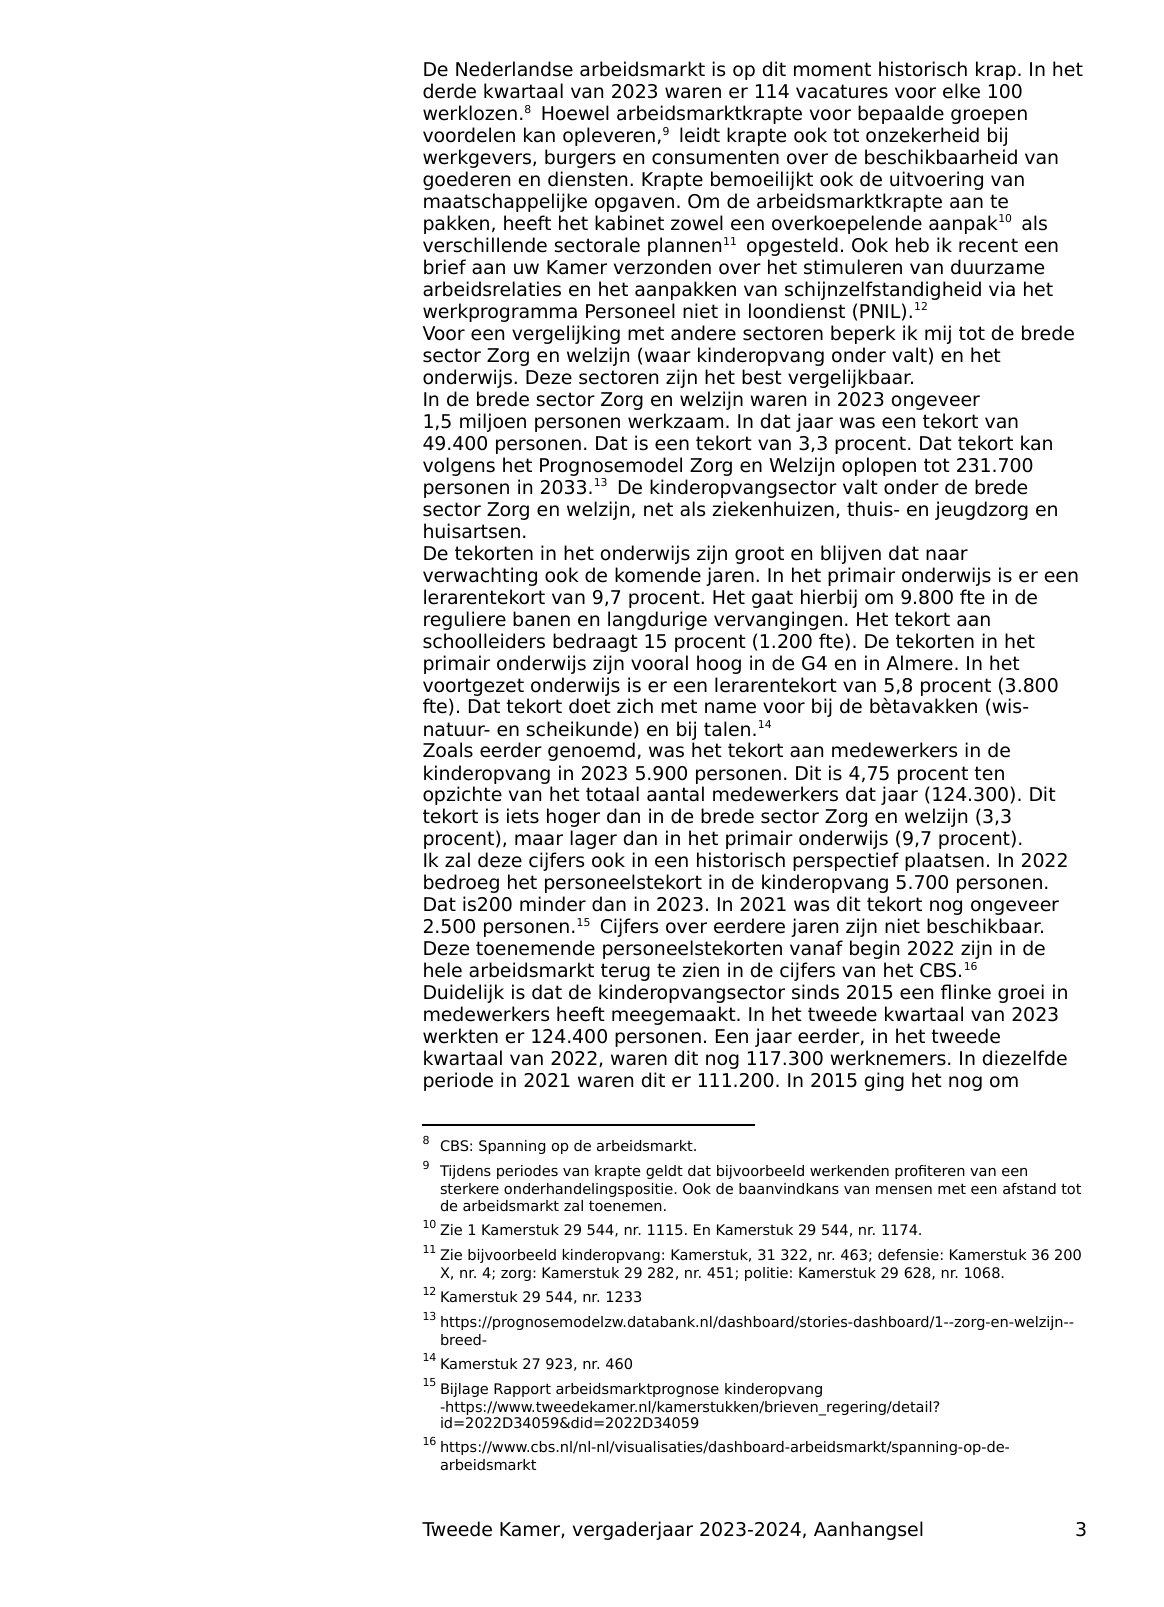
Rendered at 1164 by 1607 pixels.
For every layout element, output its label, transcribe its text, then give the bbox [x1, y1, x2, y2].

text Duidelijk is dat de kinderopvangsector sinds 2015 een flinke groei in medewerkers heeft meegemaakt. In het tweede kwartaal van 2023 werkten er 124.400 personen. Een jaar eerder, in het tweede kwartaal van 2022, waren dit nog 117.300 werknemers. In diezelfde periode in 2021 waren dit er 111.200. In 2015 ging het nog om [422, 982, 1087, 1092]
text Zie 1 Kamerstuk 29 544, nr. 1115. En Kamerstuk 29 544, nr. 1174. [422, 1218, 1087, 1240]
text Kamerstuk 29 544, nr. 1233 [422, 1285, 1087, 1307]
text Bijlage Rapport arbeidsmarktprognose kinderopvang -https://www.tweedekamer.nl/kamerstukken/brieven_regering/detail?id=2022D34059&did=2022D34059 [422, 1377, 1087, 1432]
text Tijdens periodes van krapte geldt dat bijvoorbeeld werkenden profiteren van een sterkere onderhandelingspositie. Ook de baanvindkans van mensen met een afstand tot de arbeidsmarkt zal toenemen. [422, 1159, 1087, 1215]
text Ik zal deze cijfers ook in een historisch perspectief plaatsen. In 2022 bedroeg het personeelstekort in de kinderopvang 5.700 personen. Dat is200 minder dan in 2023. In 2021 was dit tekort nog ongeveer 2.500 personen. Cijfers over eerdere jaren zijn niet beschikbaar. Deze toenemende personeelstekorten vanaf begin 2022 zijn in de hele arbeidsmarkt terug te zien in de cijfers van het CBS. [422, 850, 1087, 982]
text https://prognosemodelzw.databank.nl/dashboard/stories-dashboard/1--zorg-en-welzijn--breed- [422, 1310, 1087, 1349]
text Voor een vergelijking met andere sectoren beperk ik mij tot de brede sector Zorg en welzijn (waar kinderopvang onder valt) en het onderwijs. Deze sectoren zijn het best vergelijkbaar. [422, 323, 1087, 389]
text CBS: Spanning op de arbeidsmarkt. [422, 1134, 1087, 1156]
text Kamerstuk 27 923, nr. 460 [422, 1352, 1087, 1374]
text De Nederlandse arbeidsmarkt is op dit moment historisch krap. In het derde kwartaal van 2023 waren er 114 vacatures voor elke 100 werklozen. Hoewel arbeidsmarktkrapte voor bepaalde groepen voordelen kan opleveren, leidt krapte ook tot onzekerheid bij werkgevers, burgers en consumenten over de beschikbaarheid van goederen en diensten. Krapte bemoeilijkt ook de uitvoering van maatschappelijke opgaven. Om de arbeidsmarktkrapte aan te pakken, heeft het kabinet zowel een overkoepelende aanpak als verschillende sectorale plannen opgesteld. Ook heb ik recent een brief aan uw Kamer verzonden over het stimuleren van duurzame arbeidsrelaties en het aanpakken van schijnzelfstandigheid via het werkprogramma Personeel niet in loondienst (PNIL). [422, 59, 1087, 323]
text De tekorten in het onderwijs zijn groot en blijven dat naar verwachting ook de komende jaren. In het primair onderwijs is er een lerarentekort van 9,7 procent. Het gaat hierbij om 9.800 fte in de reguliere banen en langdurige vervangingen. Het tekort aan schoolleiders bedraagt 15 procent (1.200 fte). De tekorten in het primair onderwijs zijn vooral hoog in de G4 en in Almere. In het voortgezet onderwijs is er een lerarentekort van 5,8 procent (3.800 fte). Dat tekort doet zich met name voor bij de bètavakken (wis- natuur- en scheikunde) en bij talen. [422, 543, 1087, 740]
text Zie bijvoorbeeld kinderopvang: Kamerstuk, 31 322, nr. 463; defensie: Kamerstuk 36 200 X, nr. 4; zorg: Kamerstuk 29 282, nr. 451; politie: Kamerstuk 29 628, nr. 1068. [422, 1243, 1087, 1282]
text In de brede sector Zorg en welzijn waren in 2023 ongeveer 1,5 miljoen personen werkzaam. In dat jaar was een tekort van 49.400 personen. Dat is een tekort van 3,3 procent. Dat tekort kan volgens het Prognosemodel Zorg en Welzijn oplopen tot 231.700 personen in 2033. De kinderopvangsector valt onder de brede sector Zorg en welzijn, net als ziekenhuizen, thuis- en jeugdzorg en huisartsen. [422, 389, 1087, 543]
text https://www.cbs.nl/nl-nl/visualisaties/dashboard-arbeidsmarkt/spanning-op-de-arbeidsmarkt [422, 1435, 1087, 1474]
text Zoals eerder genoemd, was het tekort aan medewerkers in de kinderopvang in 2023 5.900 personen. Dit is 4,75 procent ten opzichte van het totaal aantal medewerkers dat jaar (124.300). Dit tekort is iets hoger dan in de brede sector Zorg en welzijn (3,3 procent), maar lager dan in het primair onderwijs (9,7 procent). [422, 740, 1087, 850]
